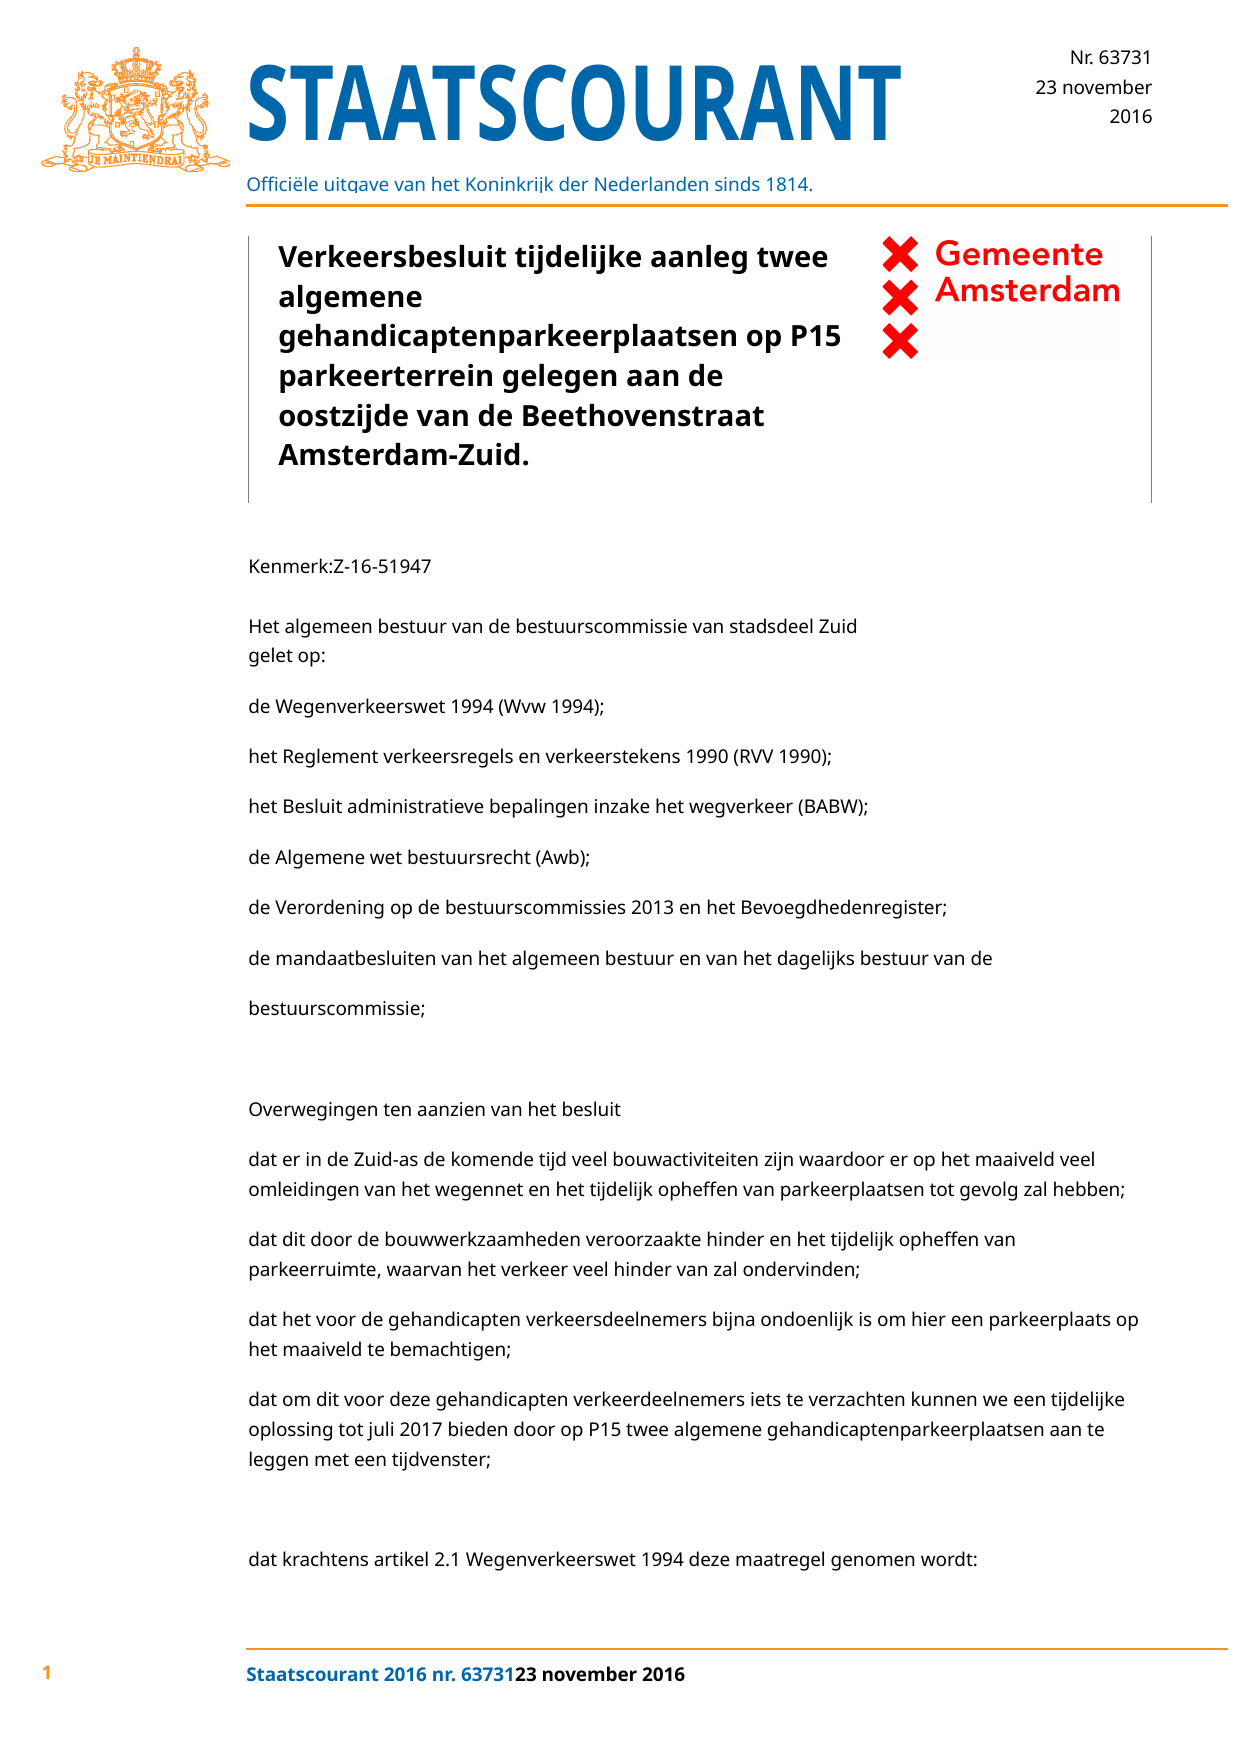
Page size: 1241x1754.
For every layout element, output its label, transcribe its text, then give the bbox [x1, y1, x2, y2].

text de Algemene wet bestuursrecht (Awb); [248, 844, 1152, 870]
text Kenmerk:Z-16-51947 [248, 554, 1152, 579]
text dat om dit voor deze gehandicapten verkeerdeelnemers iets te verzachten kunnen we een tijdelijke oplossing tot juli 2017 bieden door op P15 twee algemene gehandicaptenparkeerplaatsen aan te leggen met een tijdvenster; [248, 1387, 1152, 1472]
text het Reglement verkeersregels en verkeerstekens 1990 (RVV 1990); [248, 743, 1152, 769]
table_header [850, 236, 1151, 503]
text gelet op: [248, 642, 1152, 668]
text dat er in de Zuid-as de komende tijd veel bouwactiviteiten zijn waardoor er op het maaiveld veel omleidingen van het wegennet en het tijdelijk opheffen van parkeerplaatsen tot gevolg zal hebben; [248, 1147, 1152, 1202]
text het Besluit administratieve bepalingen inzake het wegverkeer (BABW); [248, 794, 1152, 819]
text Het algemeen bestuur van de bestuurscommissie van stadsdeel Zuid [248, 613, 1152, 639]
picture [41, 47, 231, 172]
picture [882, 236, 1119, 359]
text Overwegingen ten aanzien van het besluit [248, 1096, 1152, 1122]
text de Wegenverkeerswet 1994 (Wvw 1994); [248, 693, 1152, 719]
text de Verordening op de bestuurscommissies 2013 en het Bevoegdhedenregister; [248, 894, 1152, 920]
text bestuurscommissie; [248, 995, 1152, 1021]
text dat het voor de gehandicapten verkeersdeelnemers bijna ondoenlijk is om hier een parkeerplaats op het maaiveld te bemachtigen; [248, 1307, 1152, 1362]
text de mandaatbesluiten van het algemeen bestuur en van het dagelijks bestuur van de [248, 945, 1152, 971]
text dat dit door de bouwwerkzaamheden veroorzaakte hinder en het tijdelijk opheffen van parkeerruimte, waarvan het verkeer veel hinder van zal ondervinden; [248, 1227, 1152, 1282]
table_header Verkeersbesluit tijdelijke aanleg twee algemene gehandicaptenparkeerplaatsen op P15 parkeerterrein gelegen aan de oostzijde van de Beethovenstraat Amsterdam-Zuid. [249, 236, 850, 503]
text dat krachtens artikel 2.1 Wegenverkeerswet 1994 deze maatregel genomen wordt: [248, 1547, 1152, 1572]
